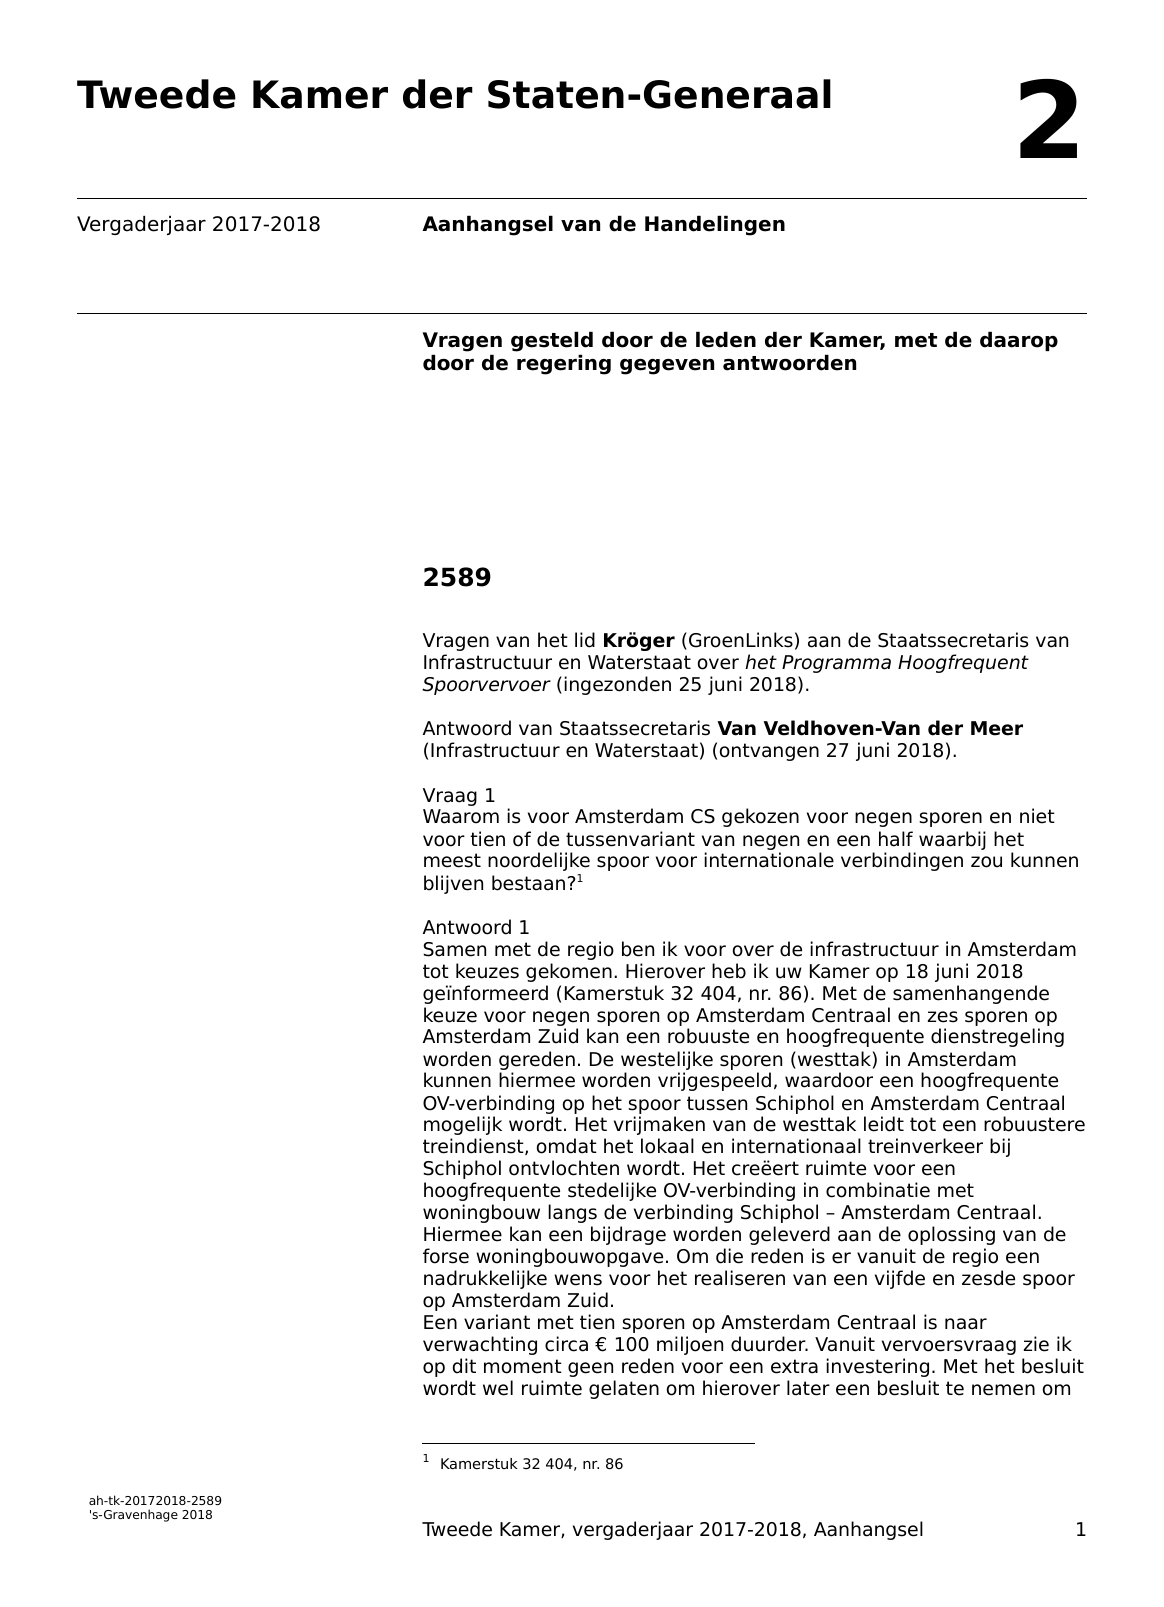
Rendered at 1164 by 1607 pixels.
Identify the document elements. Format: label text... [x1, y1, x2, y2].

table_cell Vergaderjaar 2017-2018 [77, 199, 422, 313]
text 2589 [422, 563, 1087, 592]
text Waarom is voor Amsterdam CS gekozen voor negen sporen en niet voor tien of de tussenvariant van negen en een half waarbij het meest noordelijke spoor voor internationale verbindingen zou kunnen blijven bestaan? [422, 806, 1087, 894]
text 's-Gravenhage 2018 [88, 1508, 323, 1522]
text ah-tk-20172018-2589 [88, 1494, 323, 1508]
table_cell [77, 314, 422, 375]
table_header Tweede Kamer der Staten-Generaal [77, 59, 886, 198]
text Samen met de regio ben ik voor over de infrastructuur in Amsterdam tot keuzes gekomen. Hierover heb ik uw Kamer op 18 juni 2018 geïnformeerd (Kamerstuk 32 404, nr. 86). Met de samenhangende keuze voor negen sporen op Amsterdam Centraal en zes sporen op Amsterdam Zuid kan een robuuste en hoogfrequente dienstregeling worden gereden. De westelijke sporen (westtak) in Amsterdam kunnen hiermee worden vrijgespeeld, waardoor een hoogfrequente OV-verbinding op het spoor tussen Schiphol en Amsterdam Centraal mogelijk wordt. Het vrijmaken van de westtak leidt tot een robuustere treindienst, omdat het lokaal en internationaal treinverkeer bij Schiphol ontvlochten wordt. Het creëert ruimte voor een hoogfrequente stedelijke OV-verbinding in combinatie met woningbouw langs de verbinding Schiphol – Amsterdam Centraal. Hiermee kan een bijdrage worden geleverd aan de oplossing van de forse woningbouwopgave. Om die reden is er vanuit de regio een nadrukkelijke wens voor het realiseren van een vijfde en zesde spoor op Amsterdam Zuid. [422, 938, 1087, 1312]
text Vragen van het lid Kröger (GroenLinks) aan de Staatssecretaris van Infrastructuur en Waterstaat over het Programma Hoogfrequent Spoorvervoer (ingezonden 25 juni 2018). [422, 630, 1087, 696]
table_cell Aanhangsel van de Handelingen [422, 199, 1087, 313]
text Een variant met tien sporen op Amsterdam Centraal is naar verwachting circa € 100 miljoen duurder. Vanuit vervoersvraag zie ik op dit moment geen reden voor een extra investering. Met het besluit wordt wel ruimte gelaten om hierover later een besluit te nemen om [422, 1312, 1087, 1400]
table_header 2 [886, 59, 1087, 198]
text Kamerstuk 32 404, nr. 86 [422, 1452, 1087, 1474]
text Vraag 1 [422, 784, 1087, 806]
text Antwoord 1 [422, 917, 1087, 938]
text Antwoord van Staatssecretaris Van Veldhoven-Van der Meer (Infrastructuur en Waterstaat) (ontvangen 27 juni 2018). [422, 718, 1087, 762]
table_cell Vragen gesteld door de leden der Kamer, met de daarop door de regering gegeven antwoorden [422, 314, 1087, 375]
